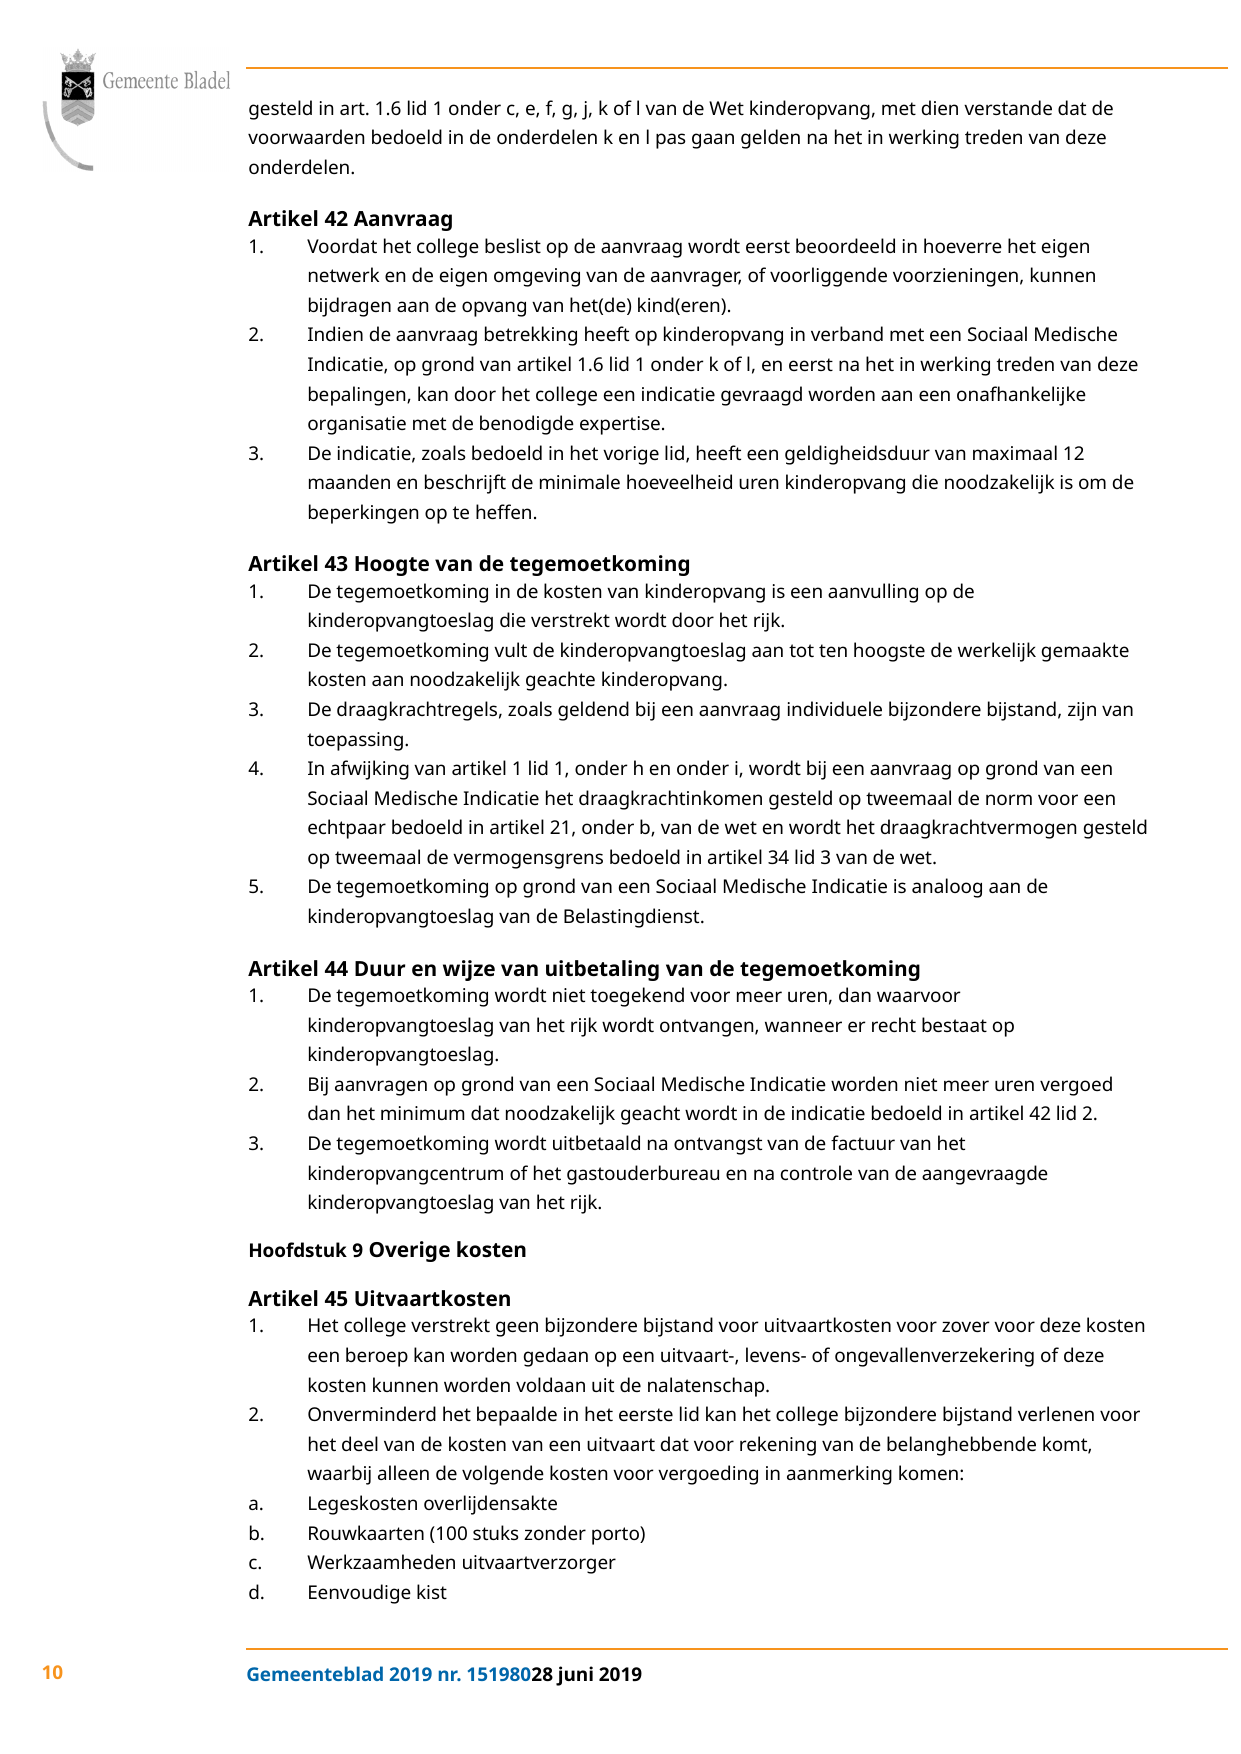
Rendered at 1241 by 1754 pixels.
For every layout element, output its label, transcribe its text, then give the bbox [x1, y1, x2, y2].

text Hoofdstuk 9 Overige kosten [248, 1235, 1152, 1263]
text Artikel 45 Uitvaartkosten [248, 1284, 1152, 1313]
list De tegemoetkoming wordt uitbetaald na ontvangst van de factuur van het kinderopvangcentrum of het gastouderbureau en na controle van de aangevraagde kinderopvangtoeslag van het rijk. [248, 1130, 1152, 1215]
list De tegemoetkoming vult de kinderopvangtoeslag aan tot ten hoogste de werkelijk gemaakte kosten aan noodzakelijk geachte kinderopvang. [248, 637, 1152, 692]
list Werkzaamheden uitvaartverzorger [248, 1549, 1152, 1575]
list De tegemoetkoming in de kosten van kinderopvang is een aanvulling op de kinderopvangtoeslag die verstrekt wordt door het rijk. [248, 578, 1152, 633]
list De tegemoetkoming wordt niet toegekend voor meer uren, dan waarvoor kinderopvangtoeslag van het rijk wordt ontvangen, wanneer er recht bestaat op kinderopvangtoeslag. [248, 982, 1152, 1067]
list Voordat het college beslist op de aanvraag wordt eerst beoordeeld in hoeverre het eigen netwerk en de eigen omgeving van de aanvrager, of voorliggende voorzieningen, kunnen bijdragen aan de opvang van het(de) kind(eren). [248, 233, 1152, 318]
list Indien de aanvraag betrekking heeft op kinderopvang in verband met een Sociaal Medische Indicatie, op grond van artikel 1.6 lid 1 onder k of l, en eerst na het in werking treden van deze bepalingen, kan door het college een indicatie gevraagd worden aan een onafhankelijke organisatie met de benodigde expertise. [248, 322, 1152, 436]
list Het college verstrekt geen bijzondere bijstand voor uitvaartkosten voor zover voor deze kosten een beroep kan worden gedaan op een uitvaart-, levens- of ongevallenverzekering of deze kosten kunnen worden voldaan uit de nalatenschap. [248, 1313, 1152, 1397]
text gesteld in art. 1.6 lid 1 onder c, e, f, g, j, k of l van de Wet kinderopvang, met dien verstande dat de voorwaarden bedoeld in de onderdelen k en l pas gaan gelden na het in werking treden van deze onderdelen. [248, 95, 1152, 180]
list Onverminderd het bepaalde in het eerste lid kan het college bijzondere bijstand verlenen voor het deel van de kosten van een uitvaart dat voor rekening van de belanghebbende komt, waarbij alleen de volgende kosten voor vergoeding in aanmerking komen: [248, 1401, 1152, 1486]
list Legeskosten overlijdensakte [248, 1490, 1152, 1516]
text Artikel 43 Hoogte van de tegemoetkoming [248, 549, 1152, 578]
text Artikel 44 Duur en wijze van uitbetaling van de tegemoetkoming [248, 954, 1152, 982]
picture [41, 47, 231, 172]
list Bij aanvragen op grond van een Sociaal Medische Indicatie worden niet meer uren vergoed dan het minimum dat noodzakelijk geacht wordt in de indicatie bedoeld in artikel 42 lid 2. [248, 1071, 1152, 1126]
list De draagkrachtregels, zoals geldend bij een aanvraag individuele bijzondere bijstand, zijn van toepassing. [248, 696, 1152, 752]
list Eenvoudige kist [248, 1579, 1152, 1604]
text Artikel 42 Aanvraag [248, 204, 1152, 233]
list In afwijking van artikel 1 lid 1, onder h en onder i, wordt bij een aanvraag op grond van een Sociaal Medische Indicatie het draagkrachtinkomen gesteld op tweemaal de norm voor een echtpaar bedoeld in artikel 21, onder b, van de wet en wordt het draagkrachtvermogen gesteld op tweemaal de vermogensgrens bedoeld in artikel 34 lid 3 van de wet. [248, 755, 1152, 870]
list Rouwkaarten (100 stuks zonder porto) [248, 1520, 1152, 1545]
list De tegemoetkoming op grond van een Sociaal Medische Indicatie is analoog aan de kinderopvangtoeslag van de Belastingdienst. [248, 874, 1152, 929]
list De indicatie, zoals bedoeld in het vorige lid, heeft een geldigheidsduur van maximaal 12 maanden en beschrijft de minimale hoeveelheid uren kinderopvang die noodzakelijk is om de beperkingen op te heffen. [248, 440, 1152, 525]
